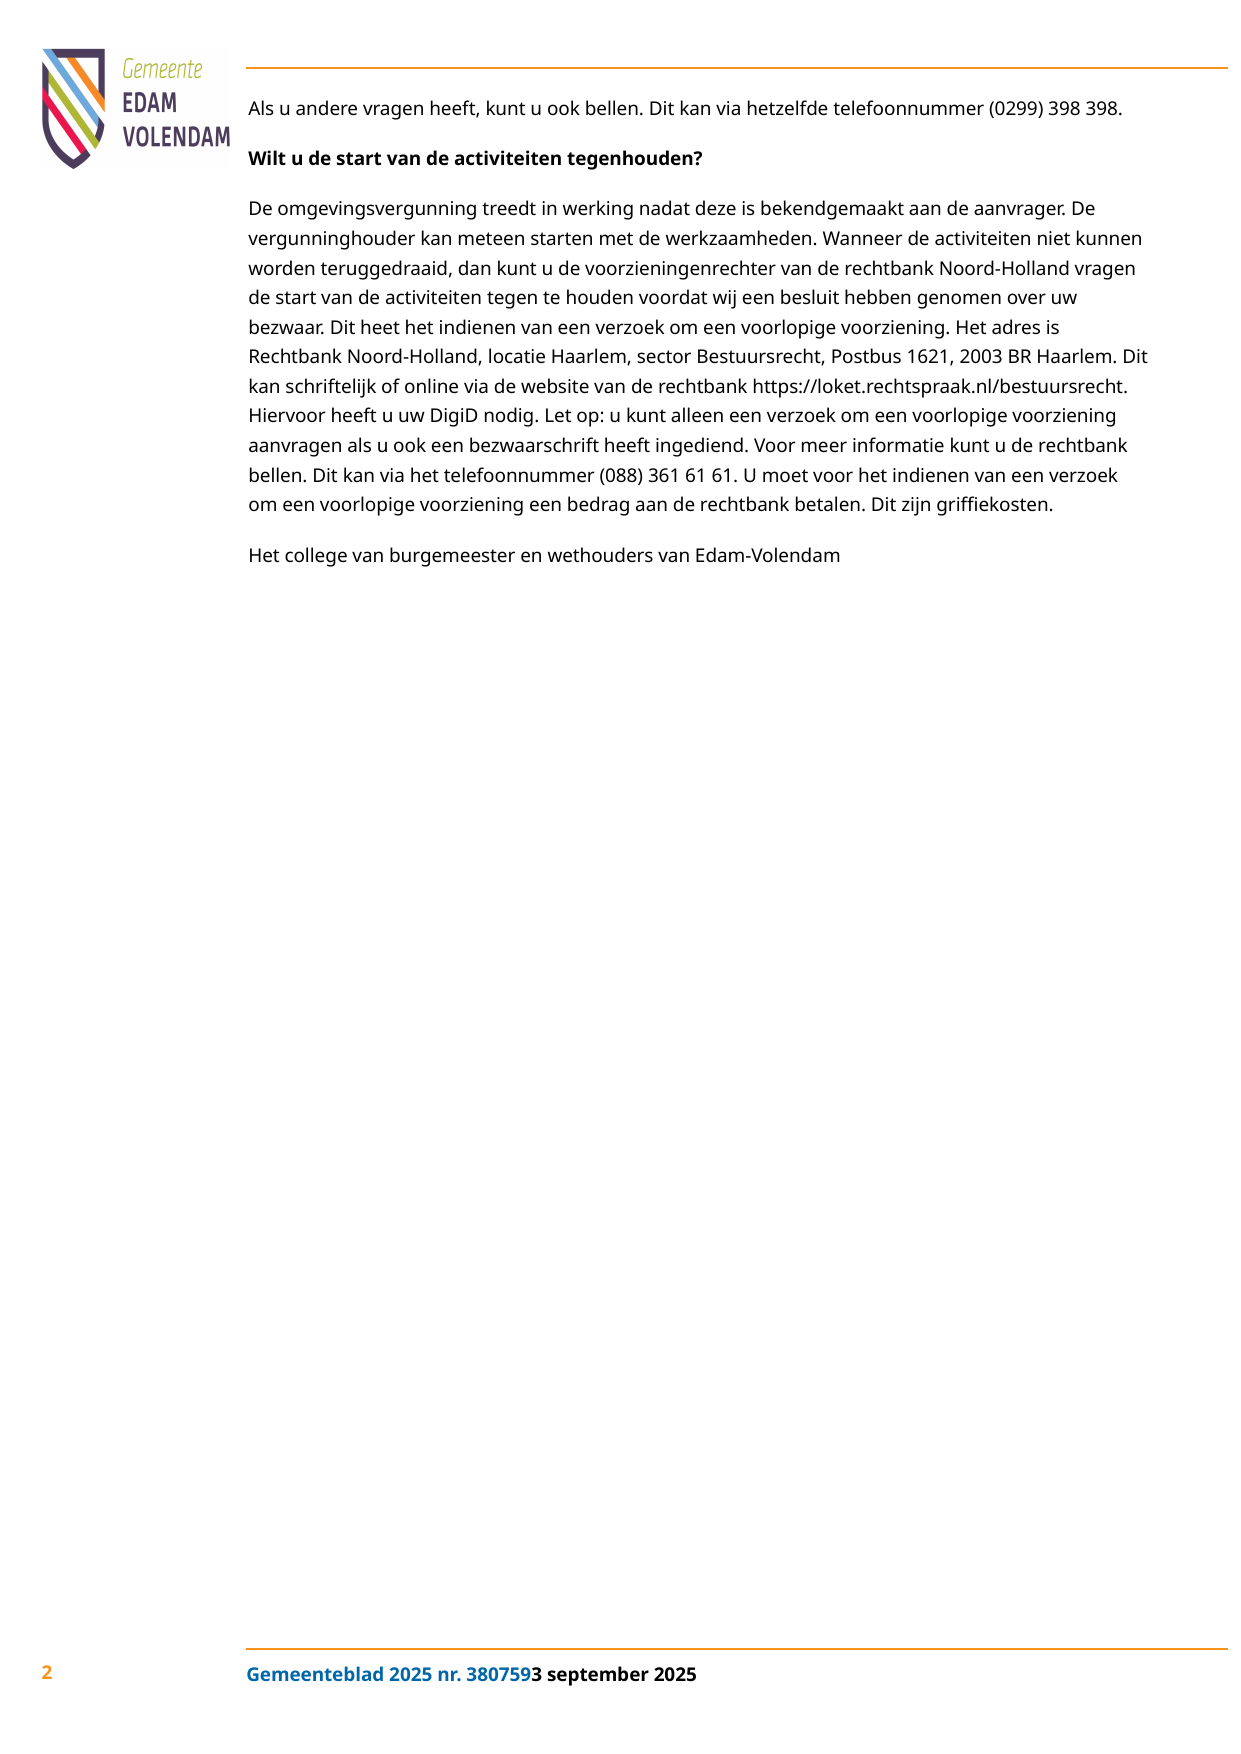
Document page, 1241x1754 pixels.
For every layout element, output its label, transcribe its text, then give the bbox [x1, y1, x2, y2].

text Het college van burgemeester en wethouders van Edam-Volendam [248, 542, 1152, 568]
picture [41, 47, 231, 172]
text De omgevingsvergunning treedt in werking nadat deze is bekendgemaakt aan de aanvrager. De vergunninghouder kan meteen starten met de werkzaamheden. Wanneer de activiteiten niet kunnen worden teruggedraaid, dan kunt u de voorzieningenrechter van de rechtbank Noord-Holland vragen de start van de activiteiten tegen te houden voordat wij een besluit hebben genomen over uw bezwaar. Dit heet het indienen van een verzoek om een voorlopige voorziening. Het adres is Rechtbank Noord-Holland, locatie Haarlem, sector Bestuursrecht, Postbus 1621, 2003 BR Haarlem. Dit kan schriftelijk of online via de website van de rechtbank https://loket.rechtspraak.nl/bestuursrecht. Hiervoor heeft u uw DigiD nodig. Let op: u kunt alleen een verzoek om een voorlopige voorziening aanvragen als u ook een bezwaarschrift heeft ingediend. Voor meer informatie kunt u de rechtbank bellen. Dit kan via het telefoonnummer (088) 361 61 61. U moet voor het indienen van een verzoek om een voorlopige voorziening een bedrag aan de rechtbank betalen. Dit zijn griffiekosten. [248, 196, 1152, 517]
text Als u andere vragen heeft, kunt u ook bellen. Dit kan via hetzelfde telefoonnummer (0299) 398 398. [248, 95, 1152, 121]
text Wilt u de start van de activiteiten tegenhouden? [248, 145, 1152, 171]
